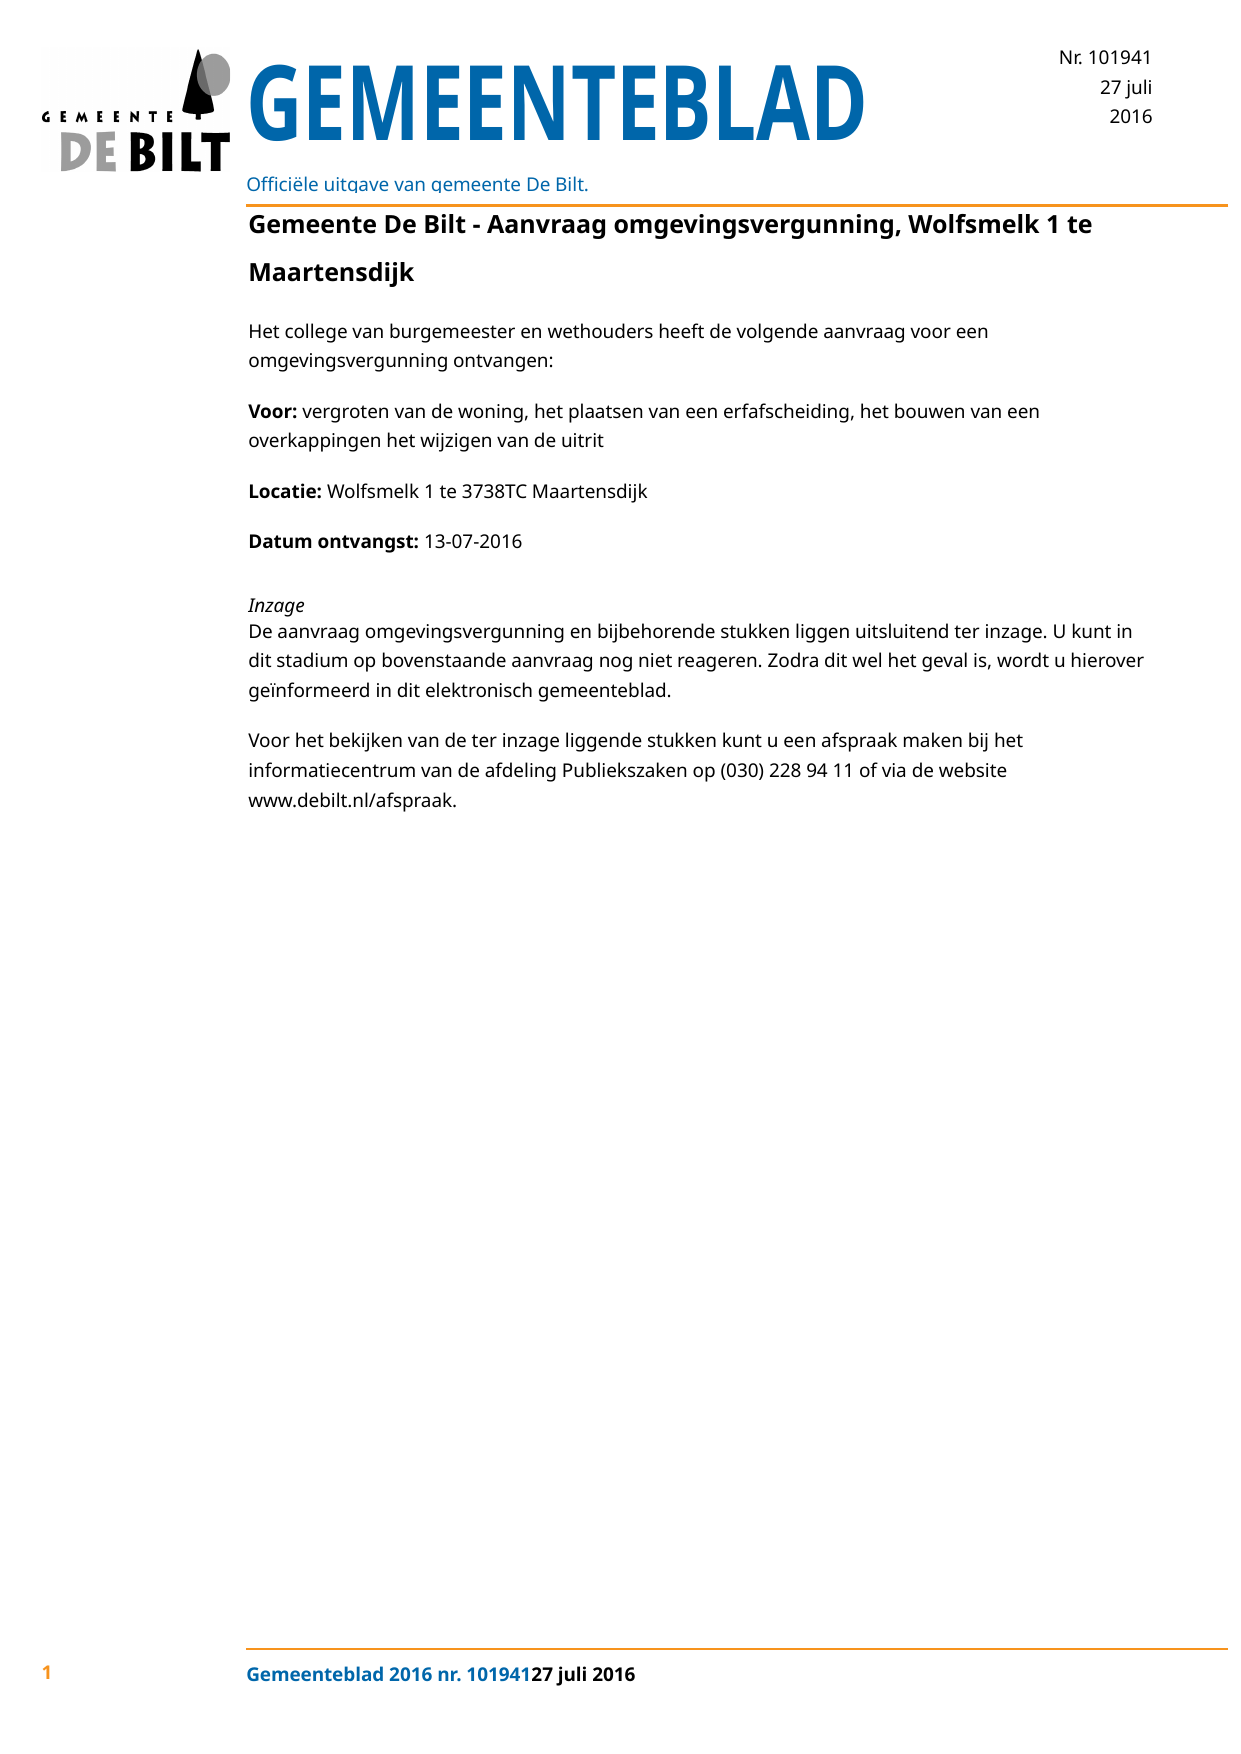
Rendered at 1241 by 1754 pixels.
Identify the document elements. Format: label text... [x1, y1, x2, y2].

text Voor het bekijken van de ter inzage liggende stukken kunt u een afspraak maken bij het informatiecentrum van de afdeling Publiekszaken op (030) 228 94 11 of via de website www.debilt.nl/afspraak. [248, 728, 1152, 812]
text Het college van burgemeester en wethouders heeft de volgende aanvraag voor een omgevingsvergunning ontvangen: [248, 318, 1152, 373]
text Datum ontvangst: 13-07-2016 [248, 528, 1152, 554]
text Voor: vergroten van de woning, het plaatsen van een erfafscheiding, het bouwen van een overkappingen het wijzigen van de uitrit [248, 398, 1152, 453]
text De aanvraag omgevingsvergunning en bijbehorende stukken liggen uitsluitend ter inzage. U kunt in dit stadium op bovenstaande aanvraag nog niet reageren. Zodra dit wel het geval is, wordt u hierover geïnformeerd in dit elektronisch gemeenteblad. [248, 618, 1152, 703]
text Gemeente De Bilt - Aanvraag omgevingsvergunning, Wolfsmelk 1 te Maartensdijk [248, 207, 1152, 288]
text Inzage [248, 592, 1152, 618]
text Locatie: Wolfsmelk 1 te 3738TC Maartensdijk [248, 478, 1152, 504]
picture [41, 47, 231, 172]
